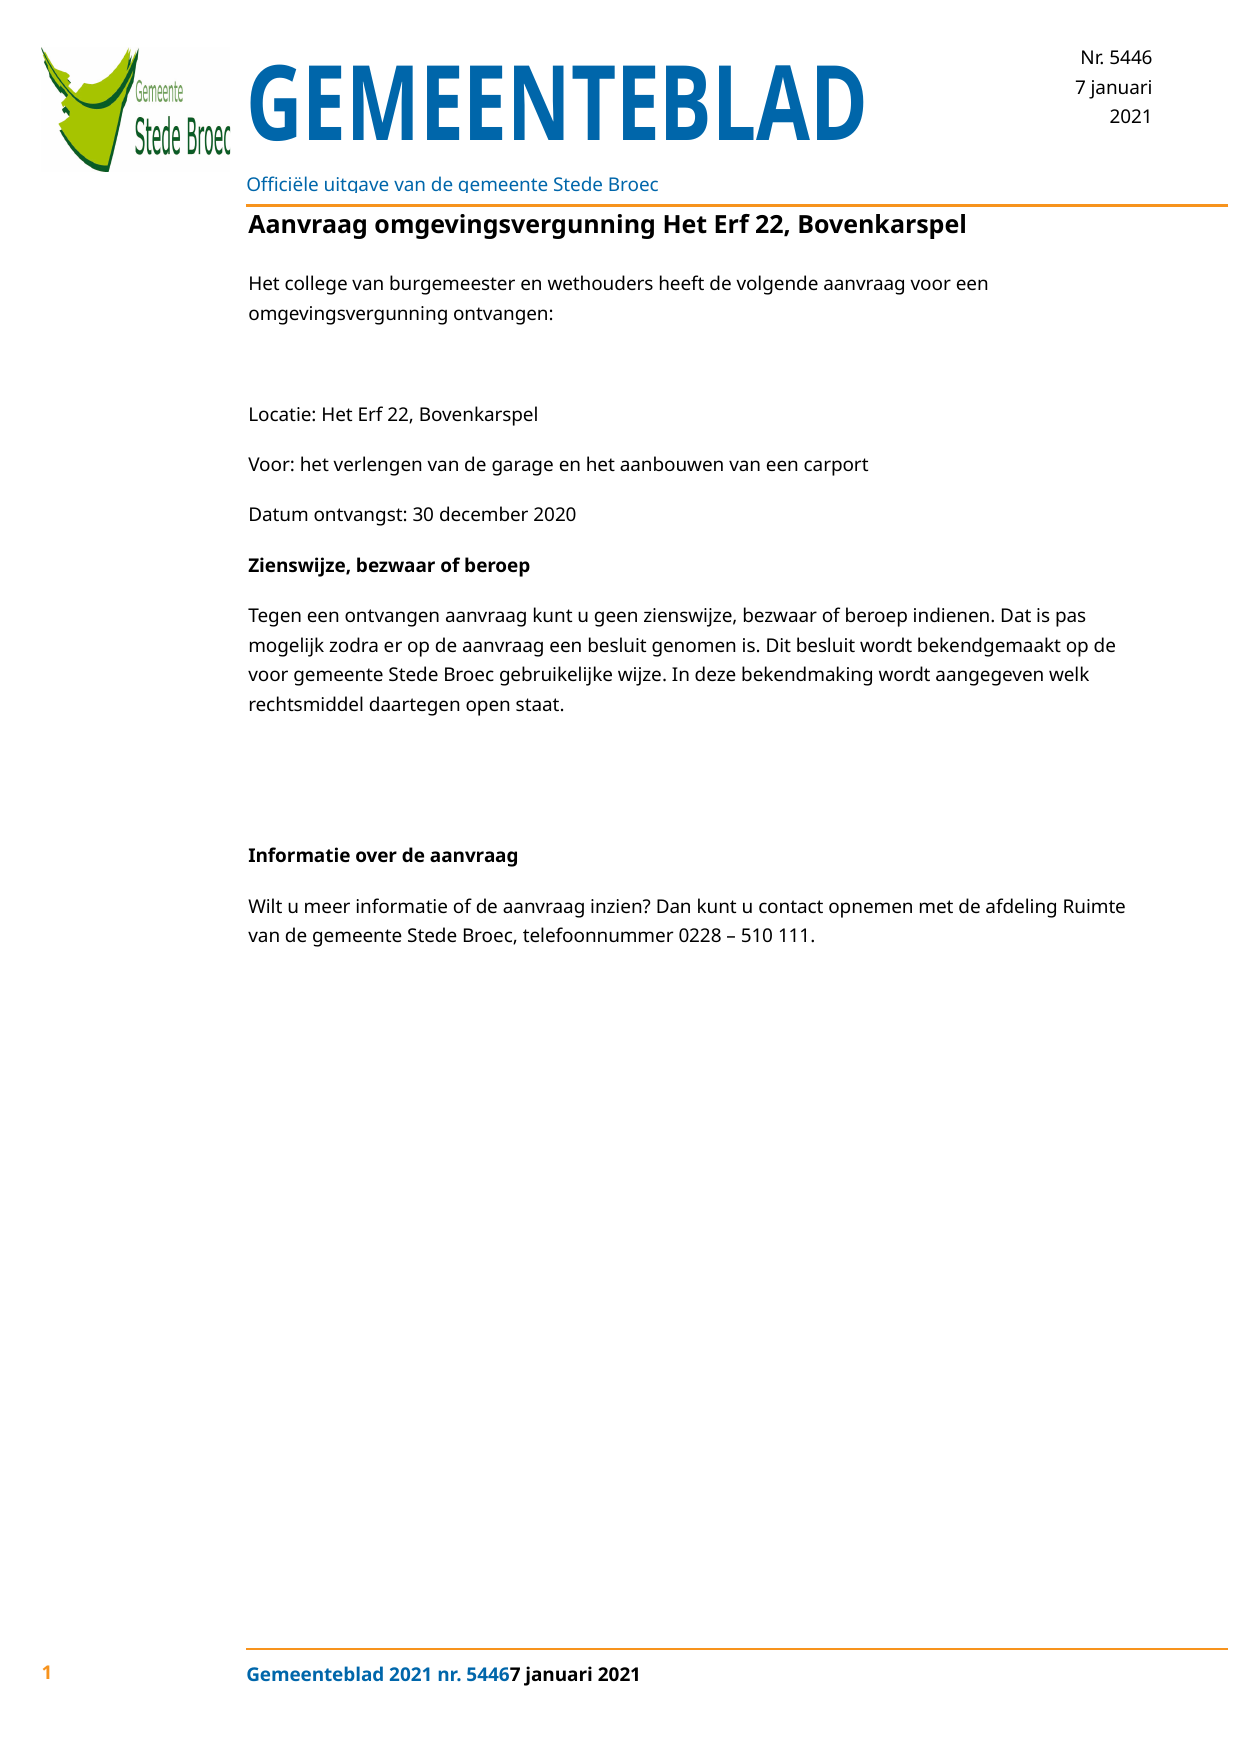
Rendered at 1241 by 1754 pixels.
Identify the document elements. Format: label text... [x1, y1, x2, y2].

text Wilt u meer informatie of de aanvraag inzien? Dan kunt u contact opnemen met de afdeling Ruimte van de gemeente Stede Broec, telefoonnummer 0228 – 510 111. [248, 893, 1152, 948]
text Het college van burgemeester en wethouders heeft de volgende aanvraag voor een omgevingsvergunning ontvangen: [248, 270, 1152, 326]
text Tegen een ontvangen aanvraag kunt u geen zienswijze, bezwaar of beroep indienen. Dat is pas mogelijk zodra er op de aanvraag een besluit genomen is. Dit besluit wordt bekendgemaakt op de voor gemeente Stede Broec gebruikelijke wijze. In deze bekendmaking wordt aangegeven welk rechtsmiddel daartegen open staat. [248, 602, 1152, 717]
text Datum ontvangst: 30 december 2020 [248, 502, 1152, 527]
text Informatie over de aanvraag [248, 842, 1152, 868]
text Zienswijze, bezwaar of beroep [248, 552, 1152, 578]
picture [41, 47, 231, 172]
text Voor: het verlengen van de garage en het aanbouwen van een carport [248, 451, 1152, 477]
text Aanvraag omgevingsvergunning Het Erf 22, Bovenkarspel [248, 207, 1152, 241]
text Locatie: Het Erf 22, Bovenkarspel [248, 401, 1152, 426]
